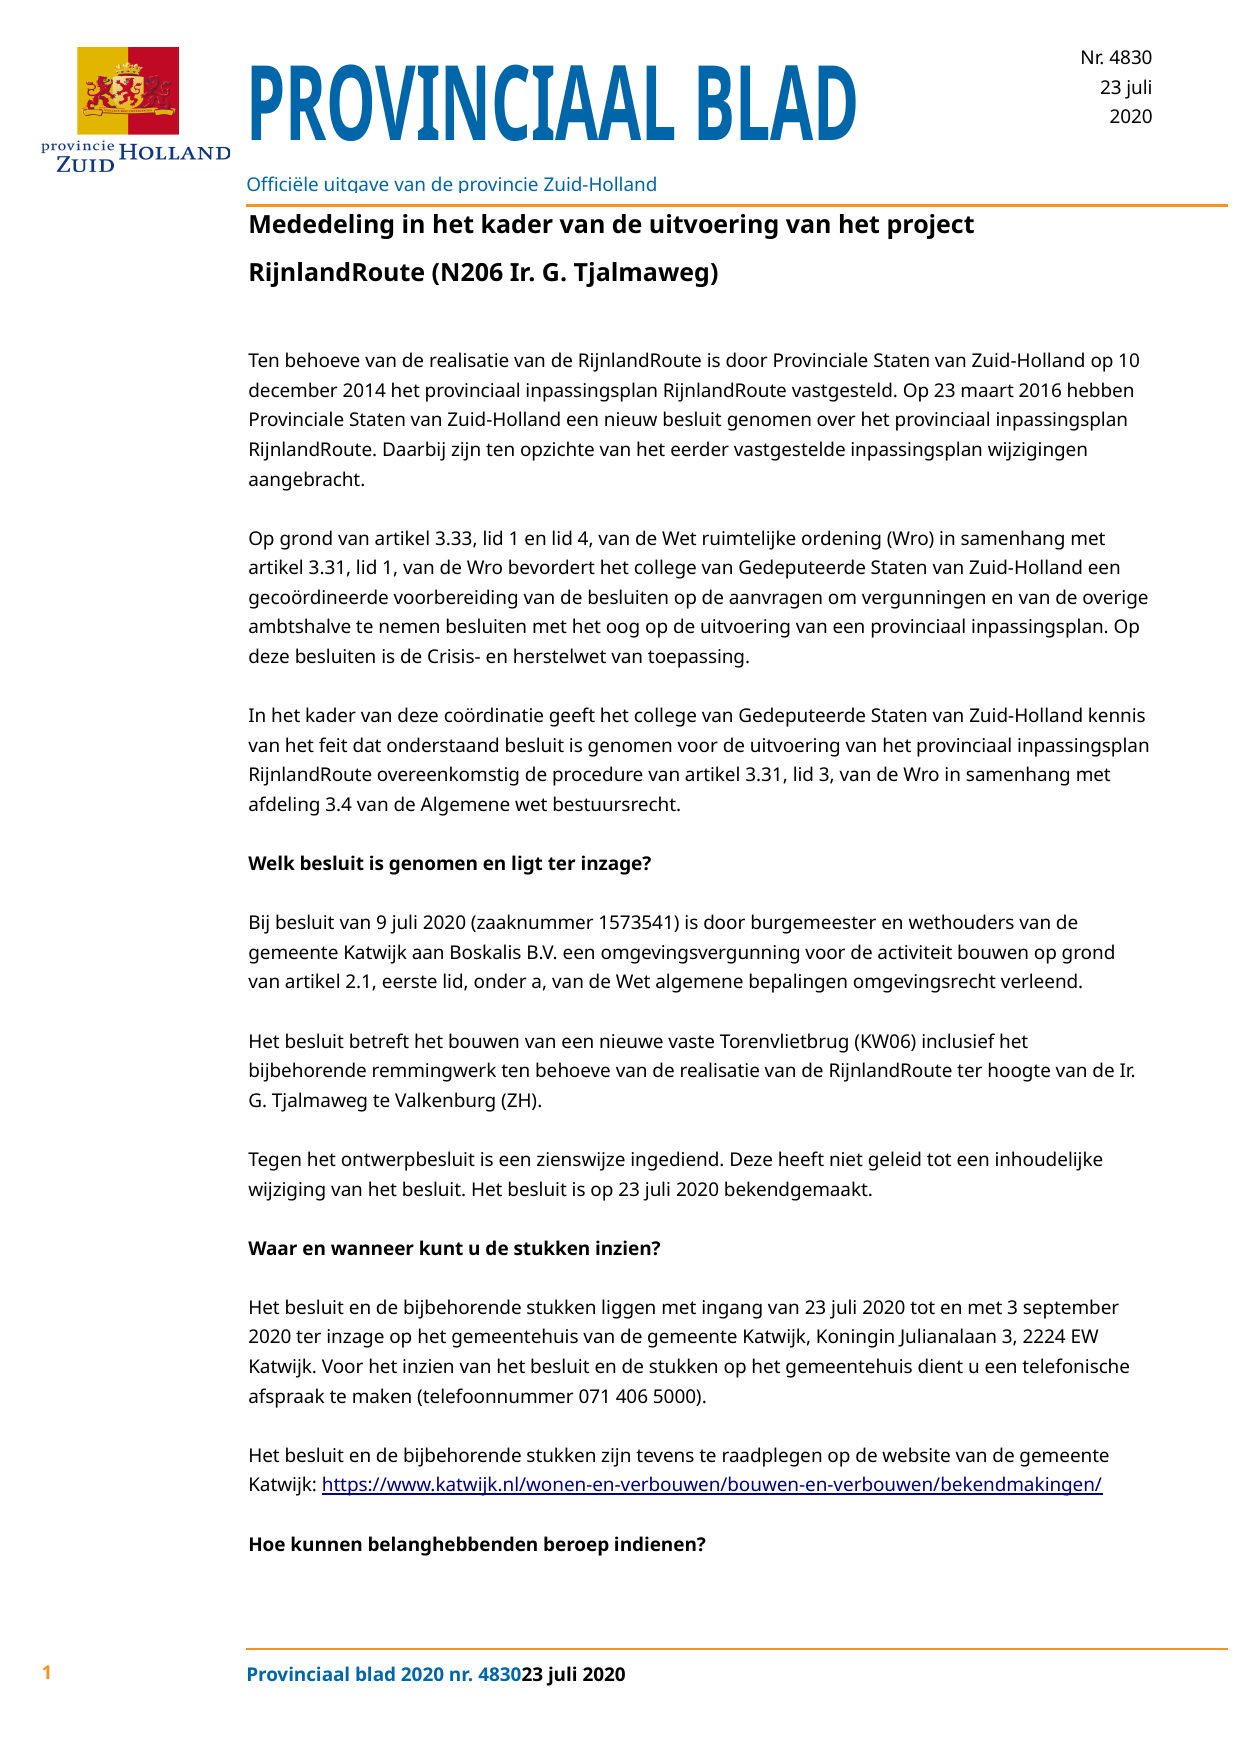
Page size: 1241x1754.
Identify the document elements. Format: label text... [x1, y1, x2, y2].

text Welk besluit is genomen en ligt ter inzage? [248, 850, 1152, 876]
text In het kader van deze coördinatie geeft het college van Gedeputeerde Staten van Zuid-Holland kennis van het feit dat onderstaand besluit is genomen voor de uitvoering van het provinciaal inpassingsplan RijnlandRoute overeenkomstig de procedure van artikel 3.31, lid 3, van de Wro in samenhang met afdeling 3.4 van de Algemene wet bestuursrecht. [248, 702, 1152, 817]
picture [41, 47, 231, 172]
text Tegen het ontwerpbesluit is een zienswijze ingediend. Deze heeft niet geleid tot een inhoudelijke wijziging van het besluit. Het besluit is op 23 juli 2020 bekendgemaakt. [248, 1146, 1152, 1202]
text Hoe kunnen belanghebbenden beroep indienen? [248, 1531, 1152, 1557]
text Het besluit betreft het bouwen van een nieuwe vaste Torenvlietbrug (KW06) inclusief het bijbehorende remmingwerk ten behoeve van de realisatie van de RijnlandRoute ter hoogte van de Ir. G. Tjalmaweg te Valkenburg (ZH). [248, 1028, 1152, 1113]
text Het besluit en de bijbehorende stukken zijn tevens te raadplegen op de website van de gemeente Katwijk: https://www.katwijk.nl/wonen-en-verbouwen/bouwen-en-verbouwen/bekendmakingen/ [248, 1442, 1152, 1497]
text Het besluit en de bijbehorende stukken liggen met ingang van 23 juli 2020 tot en met 3 september 2020 ter inzage op het gemeentehuis van de gemeente Katwijk, Koningin Julianalaan 3, 2224 EW Katwijk. Voor het inzien van het besluit en de stukken op het gemeentehuis dient u een telefonische afspraak te maken (telefoonnummer 071 406 5000). [248, 1294, 1152, 1409]
text Waar en wanneer kunt u de stukken inzien? [248, 1235, 1152, 1261]
text Mededeling in het kader van de uitvoering van het project RijnlandRoute (N206 Ir. G. Tjalmaweg) [248, 207, 1152, 288]
text Bij besluit van 9 juli 2020 (zaaknummer 1573541) is door burgemeester en wethouders van de gemeente Katwijk aan Boskalis B.V. een omgevingsvergunning voor de activiteit bouwen op grond van artikel 2.1, eerste lid, onder a, van de Wet algemene bepalingen omgevingsrecht verleend. [248, 909, 1152, 994]
text Op grond van artikel 3.33, lid 1 en lid 4, van de Wet ruimtelijke ordening (Wro) in samenhang met artikel 3.31, lid 1, van de Wro bevordert het college van Gedeputeerde Staten van Zuid-Holland een gecoördineerde voorbereiding van de besluiten op de aanvragen om vergunningen en van de overige ambtshalve te nemen besluiten met het oog op de uitvoering van een provinciaal inpassingsplan. Op deze besluiten is de Crisis- en herstelwet van toepassing. [248, 525, 1152, 669]
text Ten behoeve van de realisatie van de RijnlandRoute is door Provinciale Staten van Zuid-Holland op 10 december 2014 het provinciaal inpassingsplan RijnlandRoute vastgesteld. Op 23 maart 2016 hebben Provinciale Staten van Zuid-Holland een nieuw besluit genomen over het provinciaal inpassingsplan RijnlandRoute. Daarbij zijn ten opzichte van het eerder vastgestelde inpassingsplan wijzigingen aangebracht. [248, 347, 1152, 492]
